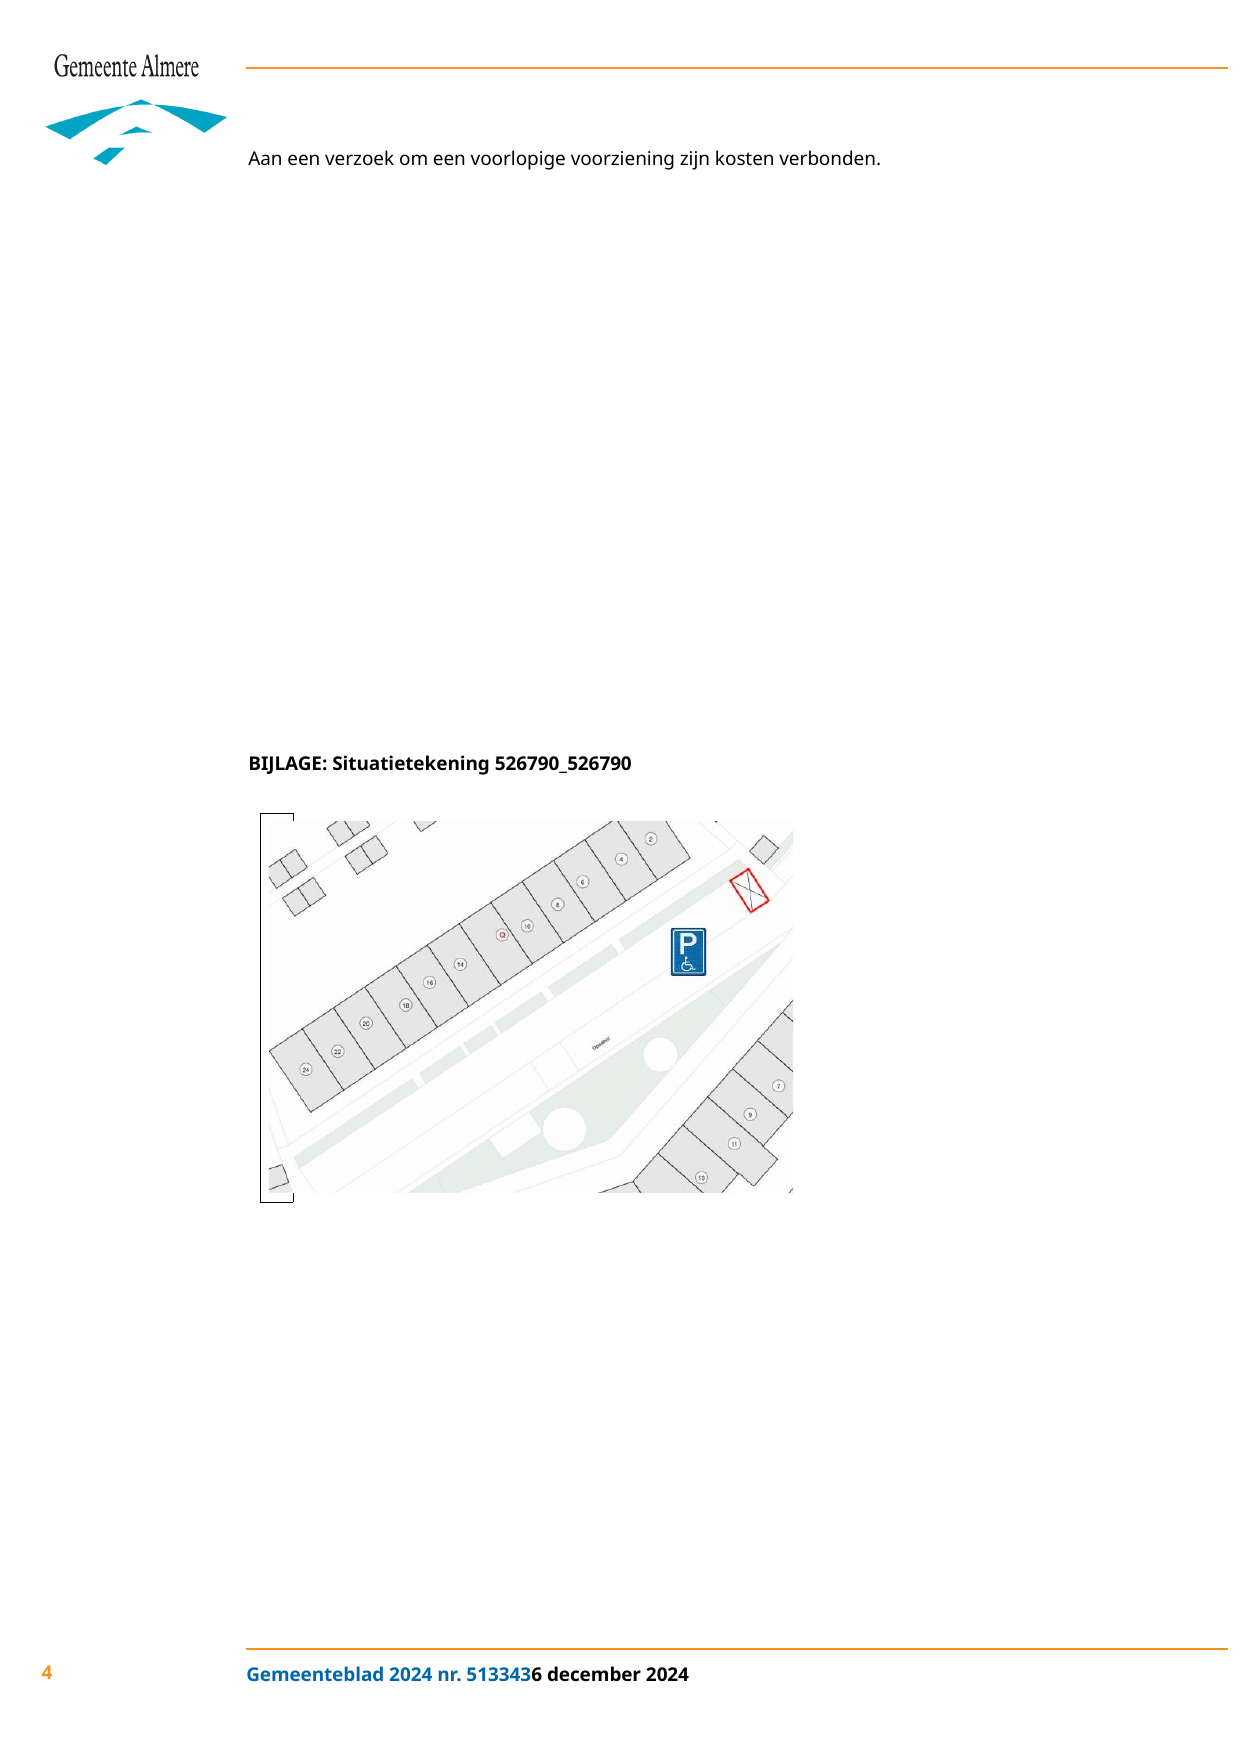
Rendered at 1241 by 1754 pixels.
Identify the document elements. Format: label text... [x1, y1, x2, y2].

picture [41, 47, 231, 172]
picture [268, 821, 794, 1193]
text BIJLAGE: Situatietekening 526790_526790 [248, 750, 1152, 776]
text Aan een verzoek om een voorlopige voorziening zijn kosten verbonden. [248, 145, 1152, 171]
